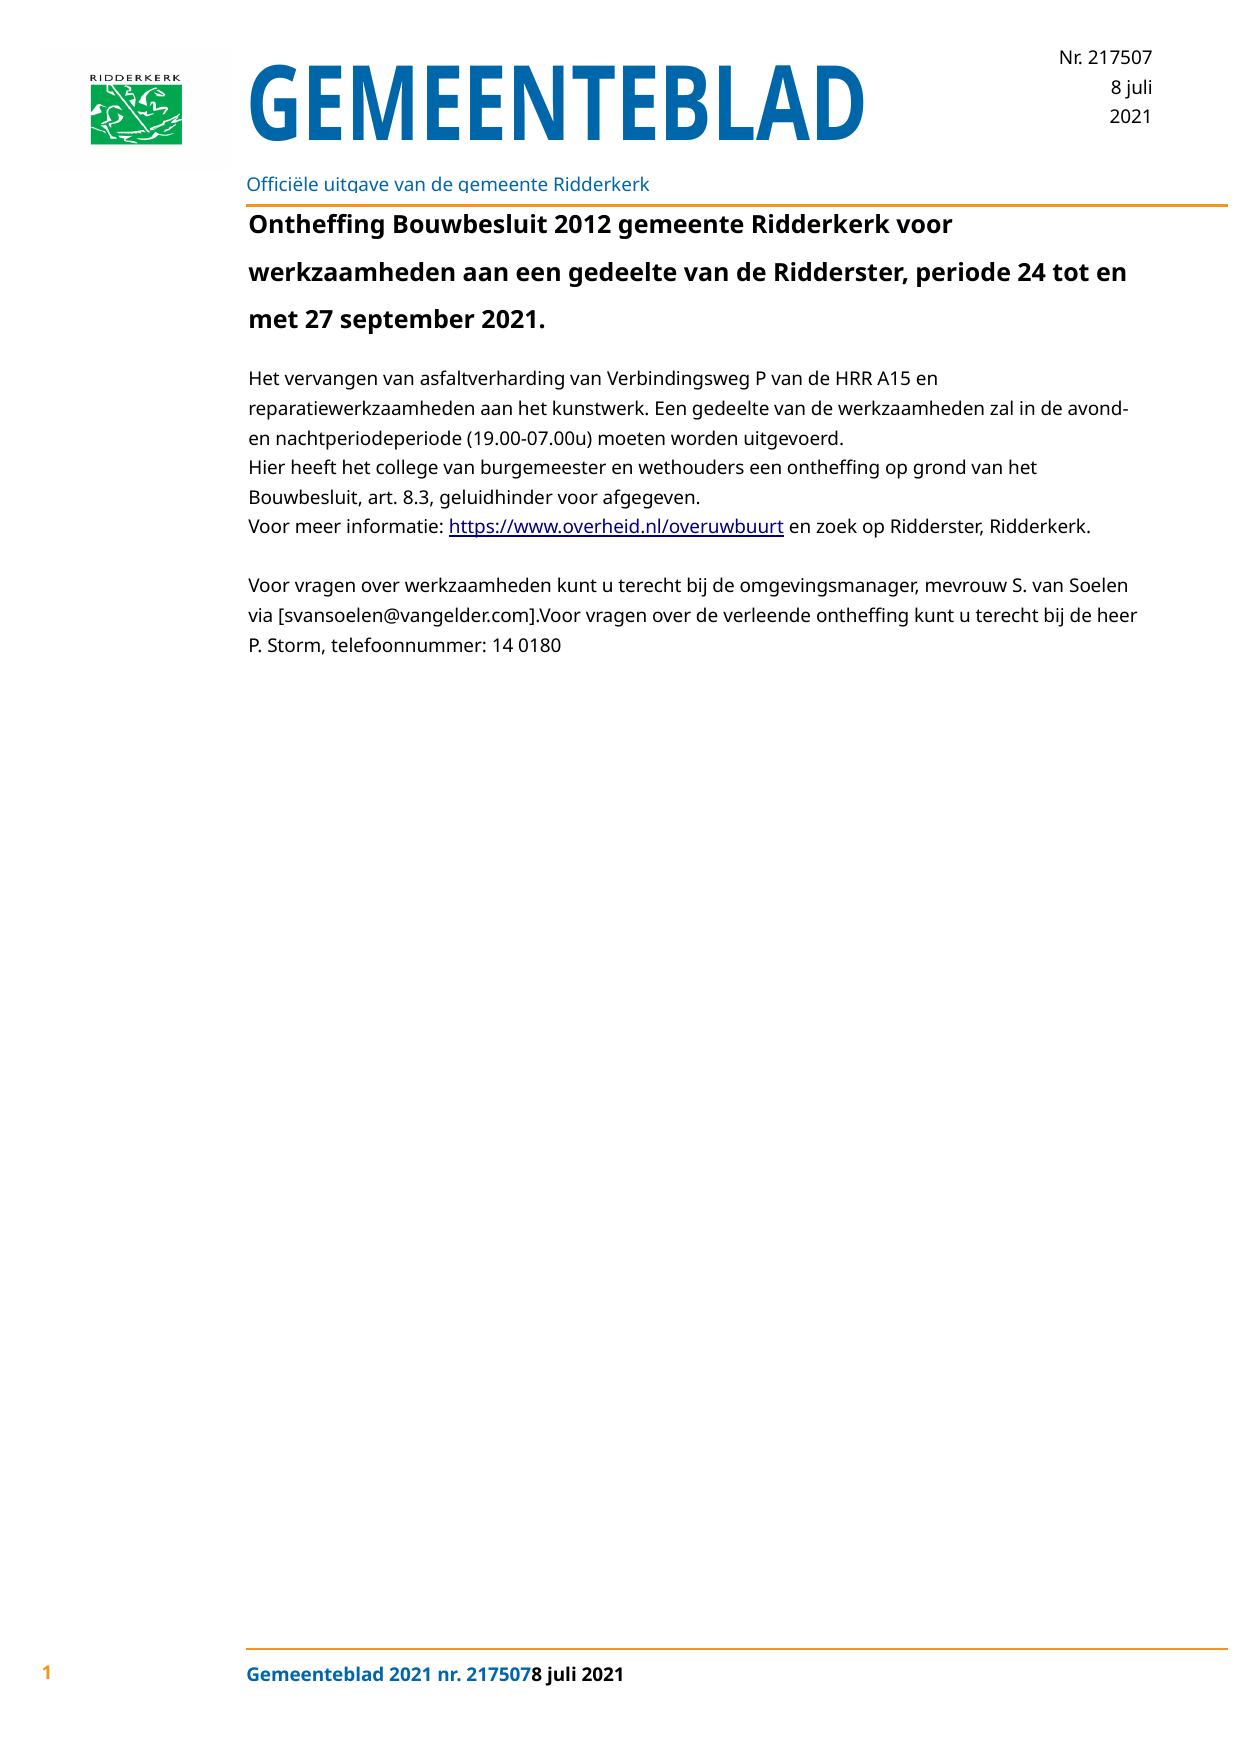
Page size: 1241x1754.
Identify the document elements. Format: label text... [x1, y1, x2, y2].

text Hier heeft het college van burgemeester en wethouders een ontheffing op grond van het Bouwbesluit, art. 8.3, geluidhinder voor afgegeven. [248, 454, 1152, 509]
text Ontheffing Bouwbesluit 2012 gemeente Ridderkerk voor werkzaamheden aan een gedeelte van de Ridderster, periode 24 tot en met 27 september 2021. [248, 207, 1152, 336]
text Het vervangen van asfaltverharding van Verbindingsweg P van de HRR A15 en reparatiewerkzaamheden aan het kunstwerk. Een gedeelte van de werkzaamheden zal in de avond- en nachtperiodeperiode (19.00-07.00u) moeten worden uitgevoerd. [248, 366, 1152, 450]
picture [41, 47, 231, 172]
text Voor vragen over werkzaamheden kunt u terecht bij de omgevingsmanager, mevrouw S. van Soelen via [svansoelen@vangelder.com].Voor vragen over de verleende ontheffing kunt u terecht bij de heer P. Storm, telefoonnummer: 14 0180 [248, 573, 1152, 657]
text Voor meer informatie: https://www.overheid.nl/overuwbuurt en zoek op Ridderster, Ridderkerk. [248, 513, 1152, 539]
